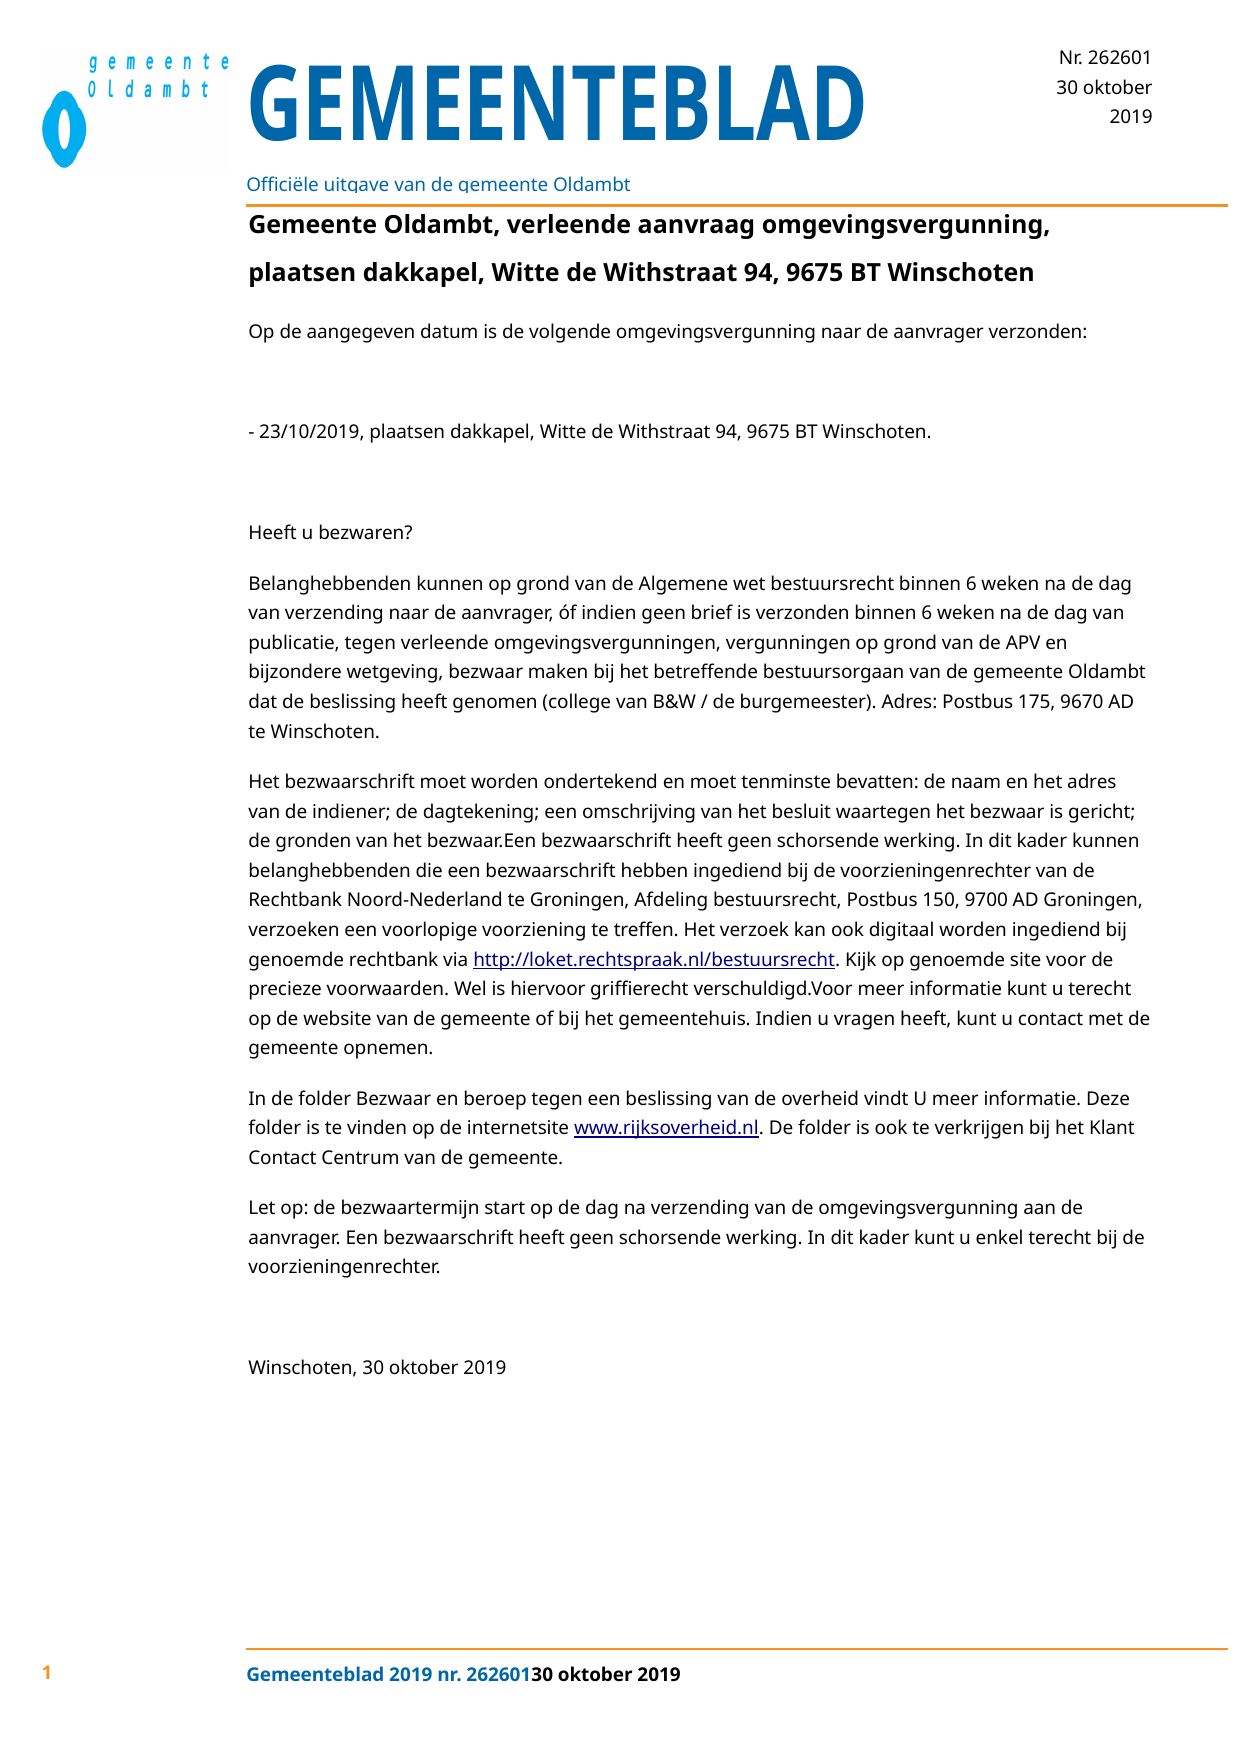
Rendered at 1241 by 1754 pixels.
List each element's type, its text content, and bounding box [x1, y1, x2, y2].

picture [41, 47, 231, 172]
text Gemeente Oldambt, verleende aanvraag omgevingsvergunning, plaatsen dakkapel, Witte de Withstraat 94, 9675 BT Winschoten [248, 207, 1152, 288]
text Let op: de bezwaartermijn start op de dag na verzending van de omgevingsvergunning aan de aanvrager. Een bezwaarschrift heeft geen schorsende werking. In dit kader kunt u enkel terecht bij de voorzieningenrechter. [248, 1194, 1152, 1279]
text Heeft u bezwaren? [248, 519, 1152, 545]
text - 23/10/2019, plaatsen dakkapel, Witte de Withstraat 94, 9675 BT Winschoten. [248, 419, 1152, 444]
text Op de aangegeven datum is de volgende omgevingsvergunning naar de aanvrager verzonden: [248, 318, 1152, 344]
text Winschoten, 30 oktober 2019 [248, 1354, 1152, 1380]
text In de folder Bezwaar en beroep tegen een beslissing van de overheid vindt U meer informatie. Deze folder is te vinden op de internetsite www.rijksoverheid.nl. De folder is ook te verkrijgen bij het Klant Contact Centrum van de gemeente. [248, 1085, 1152, 1170]
text Het bezwaarschrift moet worden ondertekend en moet tenminste bevatten: de naam en het adres van de indiener; de dagtekening; een omschrijving van het besluit waartegen het bezwaar is gericht; de gronden van het bezwaar.Een bezwaarschrift heeft geen schorsende werking. In dit kader kunnen belanghebbenden die een bezwaarschrift hebben ingediend bij de voorzieningenrechter van de Rechtbank Noord-Nederland te Groningen, Afdeling bestuursrecht, Postbus 150, 9700 AD Groningen, verzoeken een voorlopige voorziening te treffen. Het verzoek kan ook digitaal worden ingediend bij genoemde rechtbank via http://loket.rechtspraak.nl/bestuursrecht. Kijk op genoemde site voor de precieze voorwaarden. Wel is hiervoor griffierecht verschuldigd.Voor meer informatie kunt u terecht op de website van de gemeente of bij het gemeentehuis. Indien u vragen heeft, kunt u contact met de gemeente opnemen. [248, 768, 1152, 1060]
text Belanghebbenden kunnen op grond van de Algemene wet bestuursrecht binnen 6 weken na de dag van verzending naar de aanvrager, óf indien geen brief is verzonden binnen 6 weken na de dag van publicatie, tegen verleende omgevingsvergunningen, vergunningen op grond van de APV en bijzondere wetgeving, bezwaar maken bij het betreffende bestuursorgaan van de gemeente Oldambt dat de beslissing heeft genomen (college van B&W / de burgemeester). Adres: Postbus 175, 9670 AD te Winschoten. [248, 570, 1152, 744]
